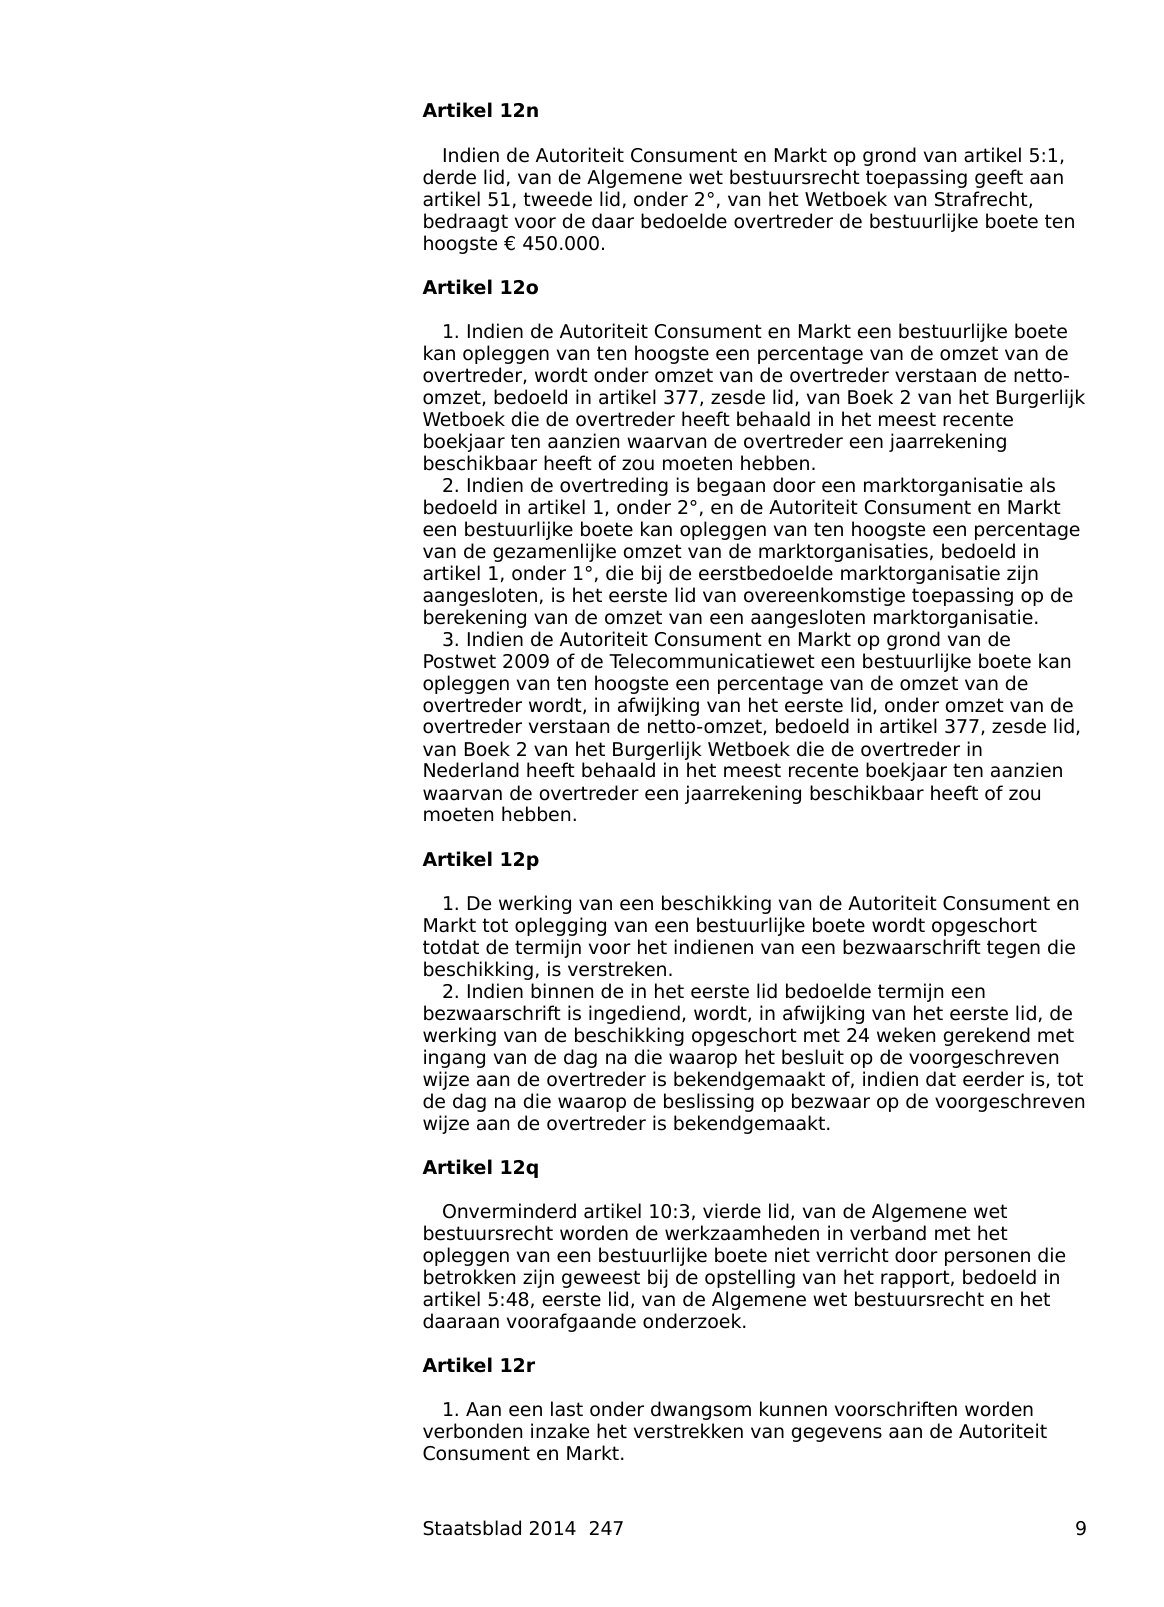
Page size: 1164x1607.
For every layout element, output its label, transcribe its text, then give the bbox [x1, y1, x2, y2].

text Indien de Autoriteit Consument en Markt op grond van artikel 5:1, derde lid, van de Algemene wet bestuursrecht toepassing geeft aan artikel 51, tweede lid, onder 2°, van het Wetboek van Strafrecht, bedraagt voor de daar bedoelde overtreder de bestuurlijke boete ten hoogste € 450.000. [422, 144, 1087, 254]
subtitle Artikel 12n [422, 100, 1087, 122]
subtitle Artikel 12o [422, 277, 1087, 299]
text 1. Aan een last onder dwangsom kunnen voorschriften worden verbonden inzake het verstrekken van gegevens aan de Autoriteit Consument en Markt. [422, 1399, 1087, 1465]
text 1. Indien de Autoriteit Consument en Markt een bestuurlijke boete kan opleggen van ten hoogste een percentage van de omzet van de overtreder, wordt onder omzet van de overtreder verstaan de netto-omzet, bedoeld in artikel 377, zesde lid, van Boek 2 van het Burgerlijk Wetboek die de overtreder heeft behaald in het meest recente boekjaar ten aanzien waarvan de overtreder een jaarrekening beschikbaar heeft of zou moeten hebben. [422, 321, 1087, 475]
text 3. Indien de Autoriteit Consument en Markt op grond van de Postwet 2009 of de Telecommunicatiewet een bestuurlijke boete kan opleggen van ten hoogste een percentage van de omzet van de overtreder wordt, in afwijking van het eerste lid, onder omzet van de overtreder verstaan de netto-omzet, bedoeld in artikel 377, zesde lid, van Boek 2 van het Burgerlijk Wetboek die de overtreder in Nederland heeft behaald in het meest recente boekjaar ten aanzien waarvan de overtreder een jaarrekening beschikbaar heeft of zou moeten hebben. [422, 628, 1087, 826]
text 2. Indien de overtreding is begaan door een marktorganisatie als bedoeld in artikel 1, onder 2°, en de Autoriteit Consument en Markt een bestuurlijke boete kan opleggen van ten hoogste een percentage van de gezamenlijke omzet van de marktorganisaties, bedoeld in artikel 1, onder 1°, die bij de eerstbedoelde marktorganisatie zijn aangesloten, is het eerste lid van overeenkomstige toepassing op de berekening van de omzet van een aangesloten marktorganisatie. [422, 475, 1087, 628]
text 1. De werking van een beschikking van de Autoriteit Consument en Markt tot oplegging van een bestuurlijke boete wordt opgeschort totdat de termijn voor het indienen van een bezwaarschrift tegen die beschikking, is verstreken. [422, 893, 1087, 981]
text Onverminderd artikel 10:3, vierde lid, van de Algemene wet bestuursrecht worden de werkzaamheden in verband met het opleggen van een bestuurlijke boete niet verricht door personen die betrokken zijn geweest bij de opstelling van het rapport, bedoeld in artikel 5:48, eerste lid, van de Algemene wet bestuursrecht en het daaraan voorafgaande onderzoek. [422, 1201, 1087, 1333]
text 2. Indien binnen de in het eerste lid bedoelde termijn een bezwaarschrift is ingediend, wordt, in afwijking van het eerste lid, de werking van de beschikking opgeschort met 24 weken gerekend met ingang van de dag na die waarop het besluit op de voorgeschreven wijze aan de overtreder is bekendgemaakt of, indien dat eerder is, tot de dag na die waarop de beslissing op bezwaar op de voorgeschreven wijze aan de overtreder is bekendgemaakt. [422, 981, 1087, 1134]
subtitle Artikel 12q [422, 1157, 1087, 1179]
subtitle Artikel 12r [422, 1355, 1087, 1377]
subtitle Artikel 12p [422, 848, 1087, 871]
